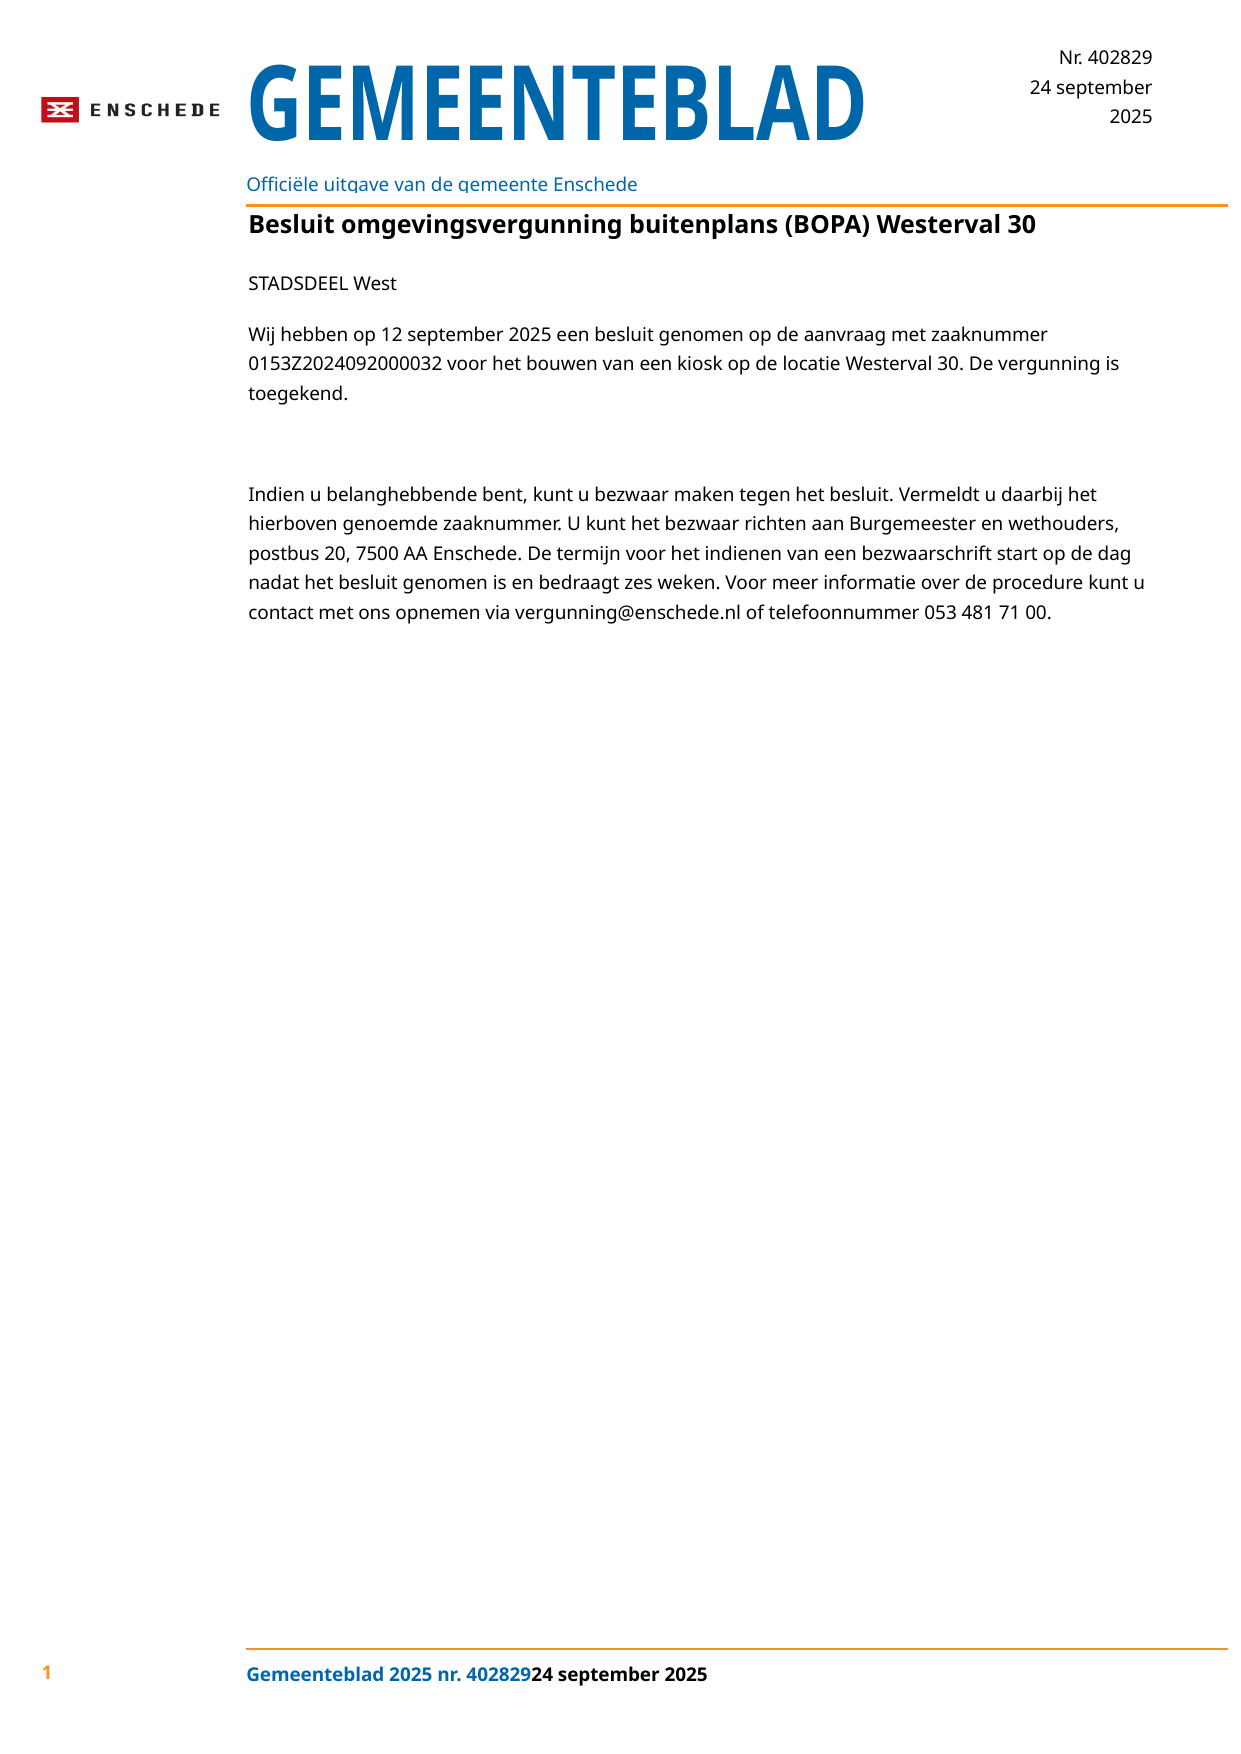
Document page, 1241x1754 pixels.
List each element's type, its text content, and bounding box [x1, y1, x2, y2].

text STADSDEEL West [248, 270, 1152, 296]
text Indien u belanghebbende bent, kunt u bezwaar maken tegen het besluit. Vermeldt u daarbij het hierboven genoemde zaaknummer. U kunt het bezwaar richten aan Burgemeester en wethouders, postbus 20, 7500 AA Enschede. De termijn voor het indienen van een bezwaarschrift start op de dag nadat het besluit genomen is en bedraagt zes weken. Voor meer informatie over de procedure kunt u contact met ons opnemen via vergunning@enschede.nl of telefoonnummer 053 481 71 00. [248, 481, 1152, 625]
text Besluit omgevingsvergunning buitenplans (BOPA) Westerval 30 [248, 207, 1152, 241]
text Wij hebben op 12 september 2025 een besluit genomen op de aanvraag met zaaknummer 0153Z2024092000032 voor het bouwen van een kiosk op de locatie Westerval 30. De vergunning is toegekend. [248, 321, 1152, 406]
picture [41, 47, 231, 172]
